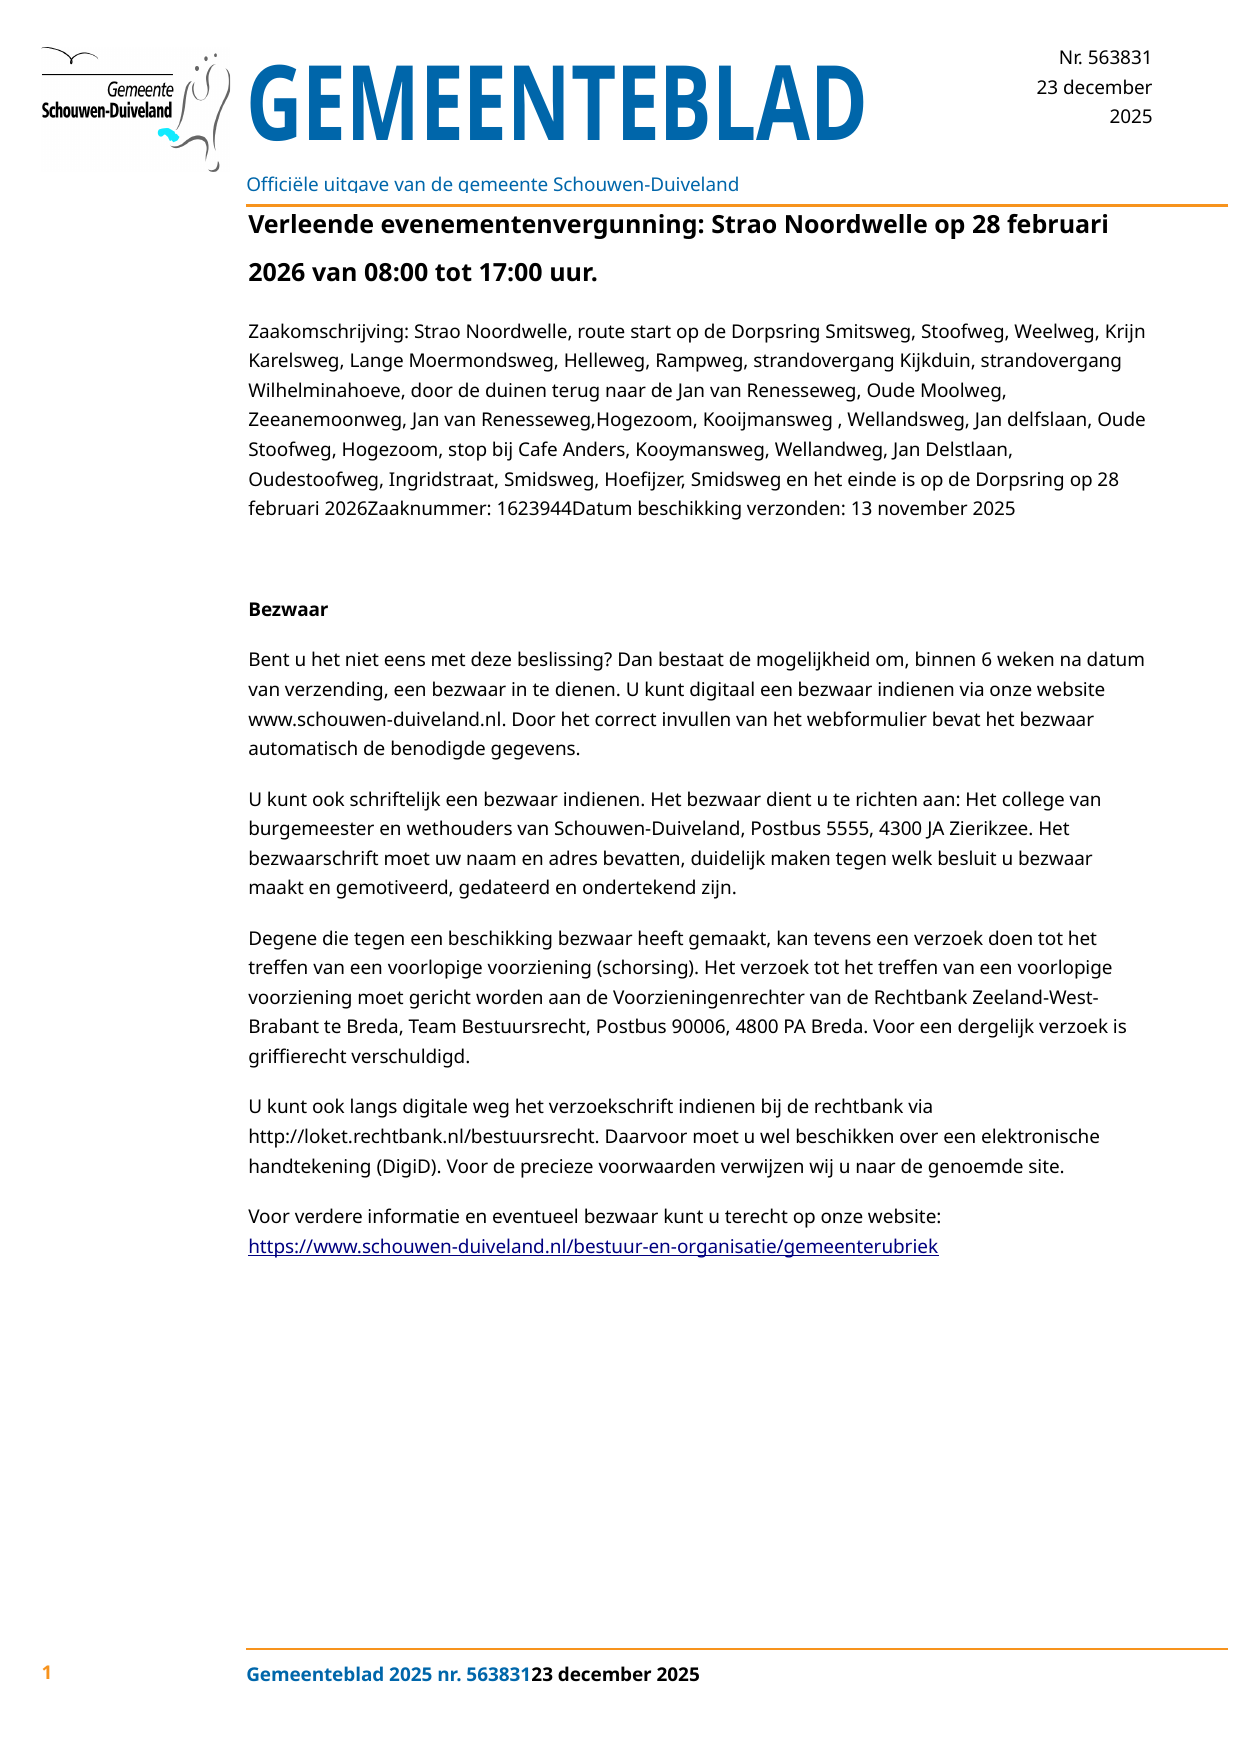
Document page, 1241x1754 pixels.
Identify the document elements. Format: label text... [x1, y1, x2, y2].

text Bezwaar [248, 596, 1152, 622]
picture [41, 47, 231, 172]
text Zaakomschrijving: Strao Noordwelle, route start op de Dorpsring Smitsweg, Stoofweg, Weelweg, Krijn Karelsweg, Lange Moermondsweg, Helleweg, Rampweg, strandovergang Kijkduin, strandovergang Wilhelminahoeve, door de duinen terug naar de Jan van Renesseweg, Oude Moolweg, Zeeanemoonweg, Jan van Renesseweg,Hogezoom, Kooijmansweg , Wellandsweg, Jan delfslaan, Oude Stoofweg, Hogezoom, stop bij Cafe Anders, Kooymansweg, Wellandweg, Jan Delstlaan, Oudestoofweg, Ingridstraat, Smidsweg, Hoefijzer, Smidsweg en het einde is op de Dorpsring op 28 februari 2026Zaaknummer: 1623944Datum beschikking verzonden: 13 november 2025 [248, 318, 1152, 521]
text Verleende evenementenvergunning: Strao Noordwelle op 28 februari 2026 van 08:00 tot 17:00 uur. [248, 207, 1152, 288]
text Voor verdere informatie en eventueel bezwaar kunt u terecht op onze website: https://www.schouwen-duiveland.nl/bestuur-en-organisatie/gemeenterubriek [248, 1203, 1152, 1259]
text Degene die tegen een beschikking bezwaar heeft gemaakt, kan tevens een verzoek doen tot het treffen van een voorlopige voorziening (schorsing). Het verzoek tot het treffen van een voorlopige voorziening moet gericht worden aan de Voorzieningenrechter van de Rechtbank Zeeland-West-Brabant te Breda, Team Bestuursrecht, Postbus 90006, 4800 PA Breda. Voor een dergelijk verzoek is griffierecht verschuldigd. [248, 925, 1152, 1069]
text U kunt ook langs digitale weg het verzoekschrift indienen bij de rechtbank via http://loket.rechtbank.nl/bestuursrecht. Daarvoor moet u wel beschikken over een elektronische handtekening (DigiD). Voor de precieze voorwaarden verwijzen wij u naar de genoemde site. [248, 1094, 1152, 1179]
text U kunt ook schriftelijk een bezwaar indienen. Het bezwaar dient u te richten aan: Het college van burgemeester en wethouders van Schouwen-Duiveland, Postbus 5555, 4300 JA Zierikzee. Het bezwaarschrift moet uw naam en adres bevatten, duidelijk maken tegen welk besluit u bezwaar maakt en gemotiveerd, gedateerd en ondertekend zijn. [248, 786, 1152, 900]
text Bent u het niet eens met deze beslissing? Dan bestaat de mogelijkheid om, binnen 6 weken na datum van verzending, een bezwaar in te dienen. U kunt digitaal een bezwaar indienen via onze website www.schouwen-duiveland.nl. Door het correct invullen van het webformulier bevat het bezwaar automatisch de benodigde gegevens. [248, 647, 1152, 761]
